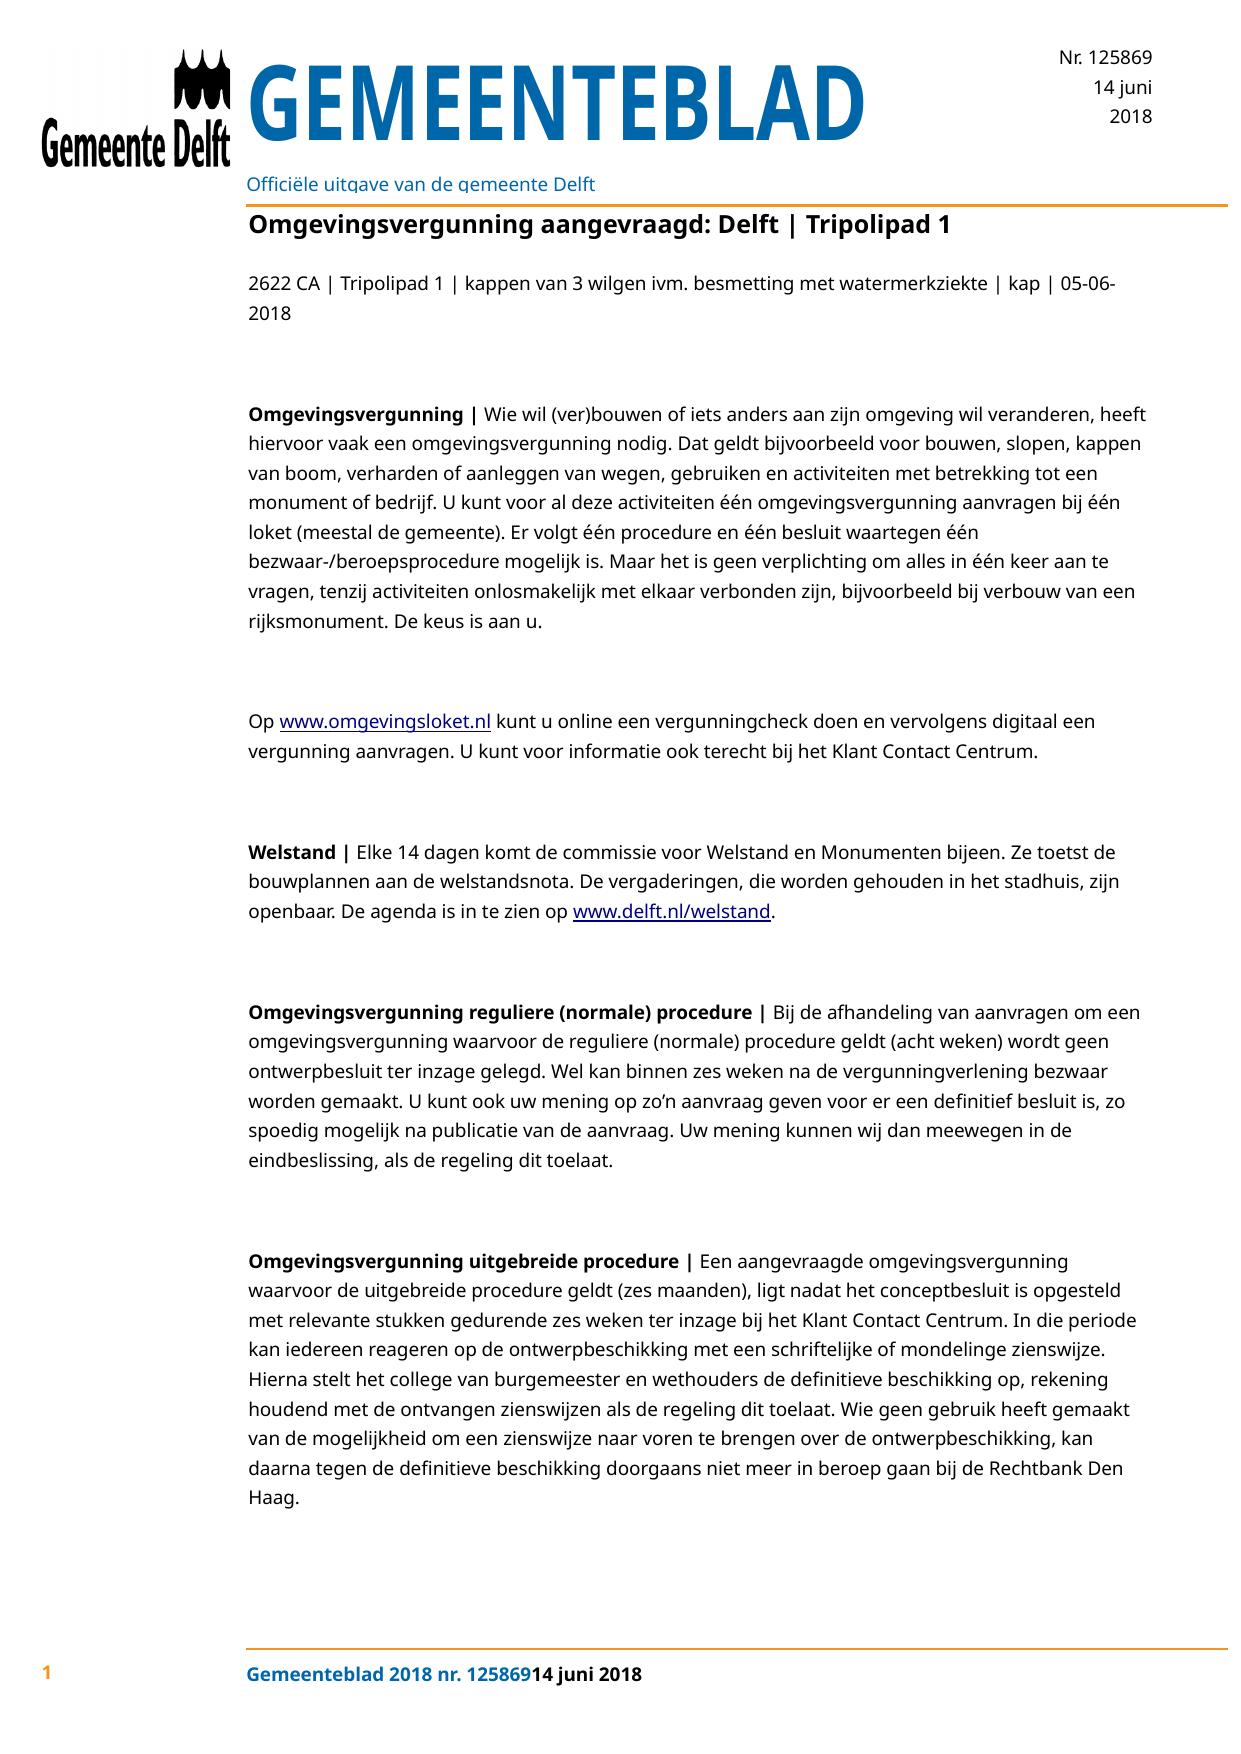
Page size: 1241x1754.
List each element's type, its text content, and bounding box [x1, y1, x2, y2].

text Omgevingsvergunning reguliere (normale) procedure | Bij de afhandeling van aanvragen om een omgevingsvergunning waarvoor de reguliere (normale) procedure geldt (acht weken) wordt geen ontwerpbesluit ter inzage gelegd. Wel kan binnen zes weken na de vergunningverlening bezwaar worden gemaakt. U kunt ook uw mening op zo’n aanvraag geven voor er een definitief besluit is, zo spoedig mogelijk na publicatie van de aanvraag. Uw mening kunnen wij dan meewegen in de eindbeslissing, als de regeling dit toelaat. [248, 999, 1152, 1173]
text Omgevingsvergunning uitgebreide procedure | Een aangevraagde omgevingsvergunning waarvoor de uitgebreide procedure geldt (zes maanden), ligt nadat het conceptbesluit is opgesteld met relevante stukken gedurende zes weken ter inzage bij het Klant Contact Centrum. In die periode kan iedereen reageren op de ontwerpbeschikking met een schriftelijke of mondelinge zienswijze. Hierna stelt het college van burgemeester en wethouders de definitieve beschikking op, rekening houdend met de ontvangen zienswijzen als de regeling dit toelaat. Wie geen gebruik heeft gemaakt van de mogelijkheid om een zienswijze naar voren te brengen over de ontwerpbeschikking, kan daarna tegen de definitieve beschikking doorgaans niet meer in beroep gaan bij de Rechtbank Den Haag. [248, 1248, 1152, 1510]
picture [41, 47, 231, 172]
text Omgevingsvergunning | Wie wil (ver)bouwen of iets anders aan zijn omgeving wil veranderen, heeft hiervoor vaak een omgevingsvergunning nodig. Dat geldt bijvoorbeeld voor bouwen, slopen, kappen van boom, verharden of aanleggen van wegen, gebruiken en activiteiten met betrekking tot een monument of bedrijf. U kunt voor al deze activiteiten één omgevingsvergunning aanvragen bij één loket (meestal de gemeente). Er volgt één procedure en één besluit waartegen één bezwaar-/beroepsprocedure mogelijk is. Maar het is geen verplichting om alles in één keer aan te vragen, tenzij activiteiten onlosmakelijk met elkaar verbonden zijn, bijvoorbeeld bij verbouw van een rijksmonument. De keus is aan u. [248, 401, 1152, 633]
text Omgevingsvergunning aangevraagd: Delft | Tripolipad 1 [248, 207, 1152, 241]
text 2622 CA | Tripolipad 1 | kappen van 3 wilgen ivm. besmetting met watermerkziekte | kap | 05-06-2018 [248, 270, 1152, 326]
text Op www.omgevingsloket.nl kunt u online een vergunningcheck doen en vervolgens digitaal een vergunning aanvragen. U kunt voor informatie ook terecht bij het Klant Contact Centrum. [248, 709, 1152, 764]
text Welstand | Elke 14 dagen komt de commissie voor Welstand en Monumenten bijeen. Ze toetst de bouwplannen aan de welstandsnota. De vergaderingen, die worden gehouden in het stadhuis, zijn openbaar. De agenda is in te zien op www.delft.nl/welstand. [248, 839, 1152, 924]
